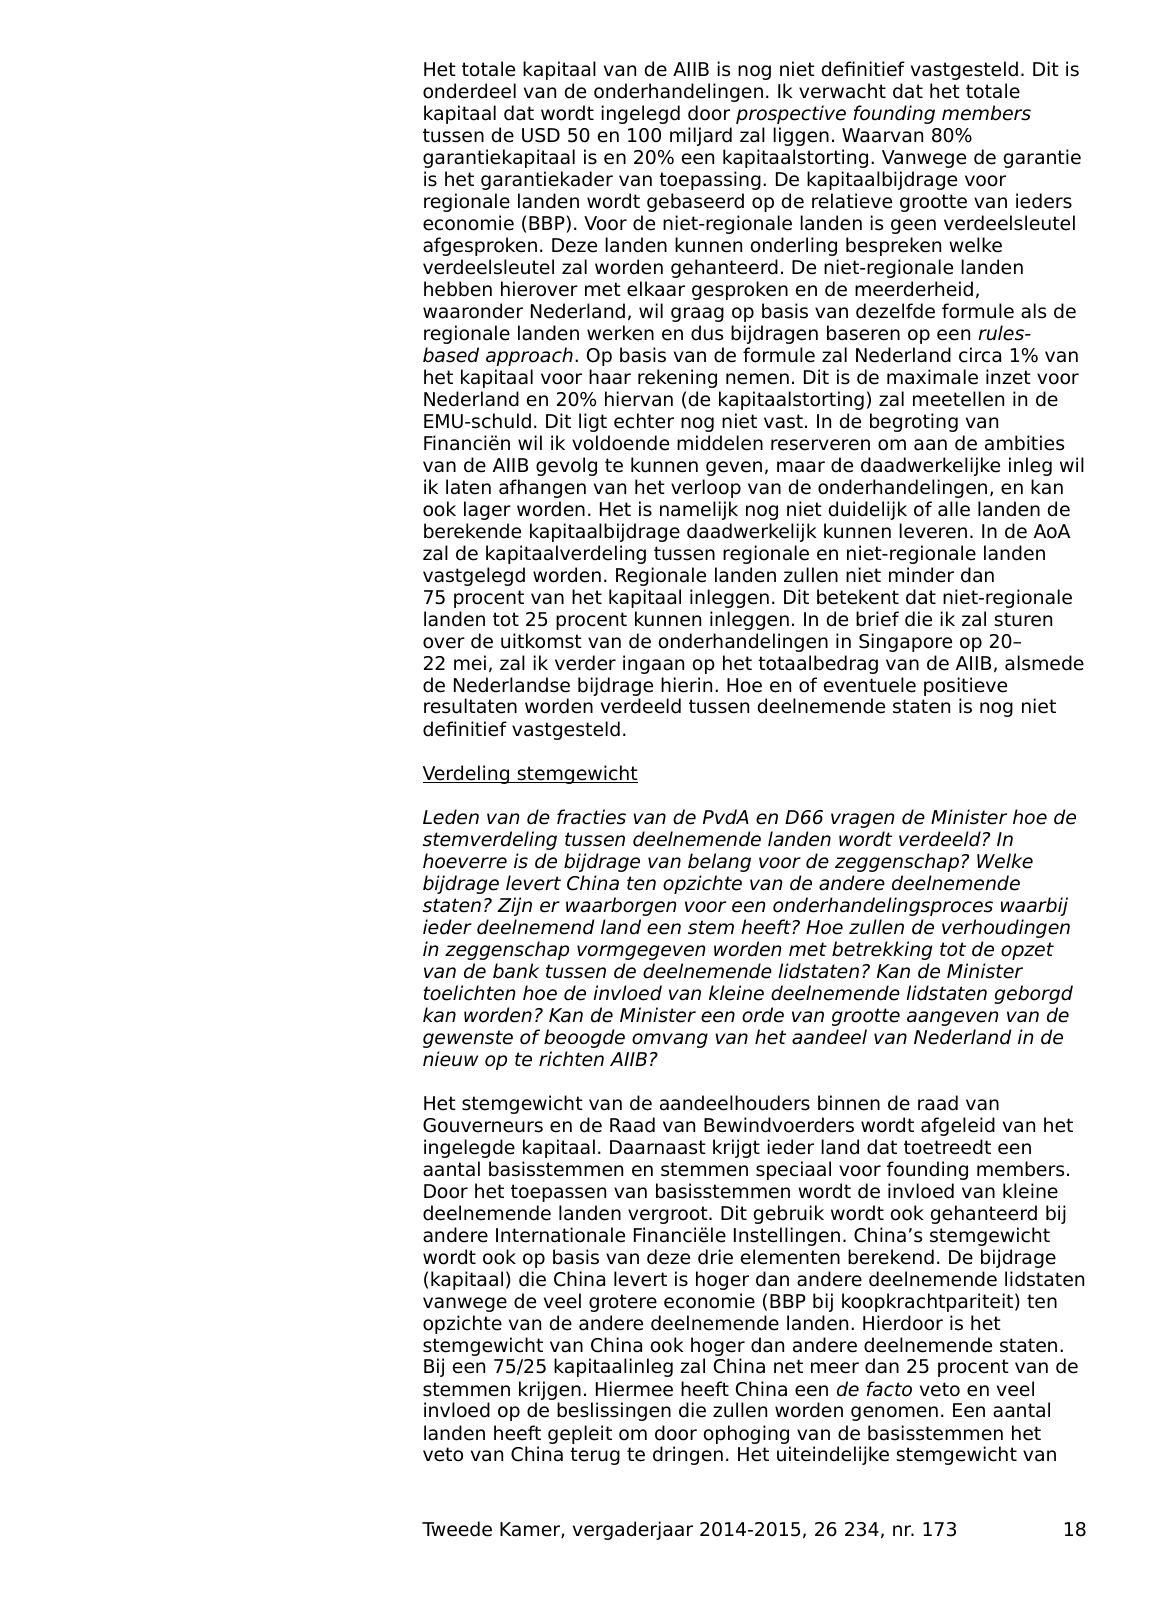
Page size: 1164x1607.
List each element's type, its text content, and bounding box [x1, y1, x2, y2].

subtitle Verdeling stemgewicht [422, 763, 1087, 784]
text Leden van de fracties van de PvdA en D66 vragen de Minister hoe de stemverdeling tussen deelnemende landen wordt verdeeld? In hoeverre is de bijdrage van belang voor de zeggenschap? Welke bijdrage levert China ten opzichte van de andere deelnemende staten? Zijn er waarborgen voor een onderhandelingsproces waarbij ieder deelnemend land een stem heeft? Hoe zullen de verhoudingen in zeggenschap vormgegeven worden met betrekking tot de opzet van de bank tussen de deelnemende lidstaten? Kan de Minister toelichten hoe de invloed van kleine deelnemende lidstaten geborgd kan worden? Kan de Minister een orde van grootte aangeven van de gewenste of beoogde omvang van het aandeel van Nederland in de nieuw op te richten AIIB? [422, 807, 1087, 1071]
text Het stemgewicht van de aandeelhouders binnen de raad van Gouverneurs en de Raad van Bewindvoerders wordt afgeleid van het ingelegde kapitaal. Daarnaast krijgt ieder land dat toetreedt een aantal basisstemmen en stemmen speciaal voor founding members. Door het toepassen van basisstemmen wordt de invloed van kleine deelnemende landen vergroot. Dit gebruik wordt ook gehanteerd bij andere Internationale Financiële Instellingen. China’s stemgewicht wordt ook op basis van deze drie elementen berekend. De bijdrage (kapitaal) die China levert is hoger dan andere deelnemende lidstaten vanwege de veel grotere economie (BBP bij koopkrachtpariteit) ten opzichte van de andere deelnemende landen. Hierdoor is het stemgewicht van China ook hoger dan andere deelnemende staten. Bij een 75/25 kapitaalinleg zal China net meer dan 25 procent van de stemmen krijgen. Hiermee heeft China een de facto veto en veel invloed op de beslissingen die zullen worden genomen. Een aantal landen heeft gepleit om door ophoging van de basisstemmen het veto van China terug te dringen. Het uiteindelijke stemgewicht van [422, 1093, 1087, 1466]
text Het totale kapitaal van de AIIB is nog niet definitief vastgesteld. Dit is onderdeel van de onderhandelingen. Ik verwacht dat het totale kapitaal dat wordt ingelegd door prospective founding members tussen de USD 50 en 100 miljard zal liggen. Waarvan 80% garantiekapitaal is en 20% een kapitaalstorting. Vanwege de garantie is het garantiekader van toepassing. De kapitaalbijdrage voor regionale landen wordt gebaseerd op de relatieve grootte van ieders economie (BBP). Voor de niet-regionale landen is geen verdeelsleutel afgesproken. Deze landen kunnen onderling bespreken welke verdeelsleutel zal worden gehanteerd. De niet-regionale landen hebben hierover met elkaar gesproken en de meerderheid, waaronder Nederland, wil graag op basis van dezelfde formule als de regionale landen werken en dus bijdragen baseren op een rules-based approach. Op basis van de formule zal Nederland circa 1% van het kapitaal voor haar rekening nemen. Dit is de maximale inzet voor Nederland en 20% hiervan (de kapitaalstorting) zal meetellen in de EMU-schuld. Dit ligt echter nog niet vast. In de begroting van Financiën wil ik voldoende middelen reserveren om aan de ambities van de AIIB gevolg te kunnen geven, maar de daadwerkelijke inleg wil ik laten afhangen van het verloop van de onderhandelingen, en kan ook lager worden. Het is namelijk nog niet duidelijk of alle landen de berekende kapitaalbijdrage daadwerkelijk kunnen leveren. In de AoA zal de kapitaalverdeling tussen regionale en niet-regionale landen vastgelegd worden. Regionale landen zullen niet minder dan 75 procent van het kapitaal inleggen. Dit betekent dat niet-regionale landen tot 25 procent kunnen inleggen. In de brief die ik zal sturen over de uitkomst van de onderhandelingen in Singapore op 20–22 mei, zal ik verder ingaan op het totaalbedrag van de AIIB, alsmede de Nederlandse bijdrage hierin. Hoe en of eventuele positieve resultaten worden verdeeld tussen deelnemende staten is nog niet definitief vastgesteld. [422, 59, 1087, 740]
